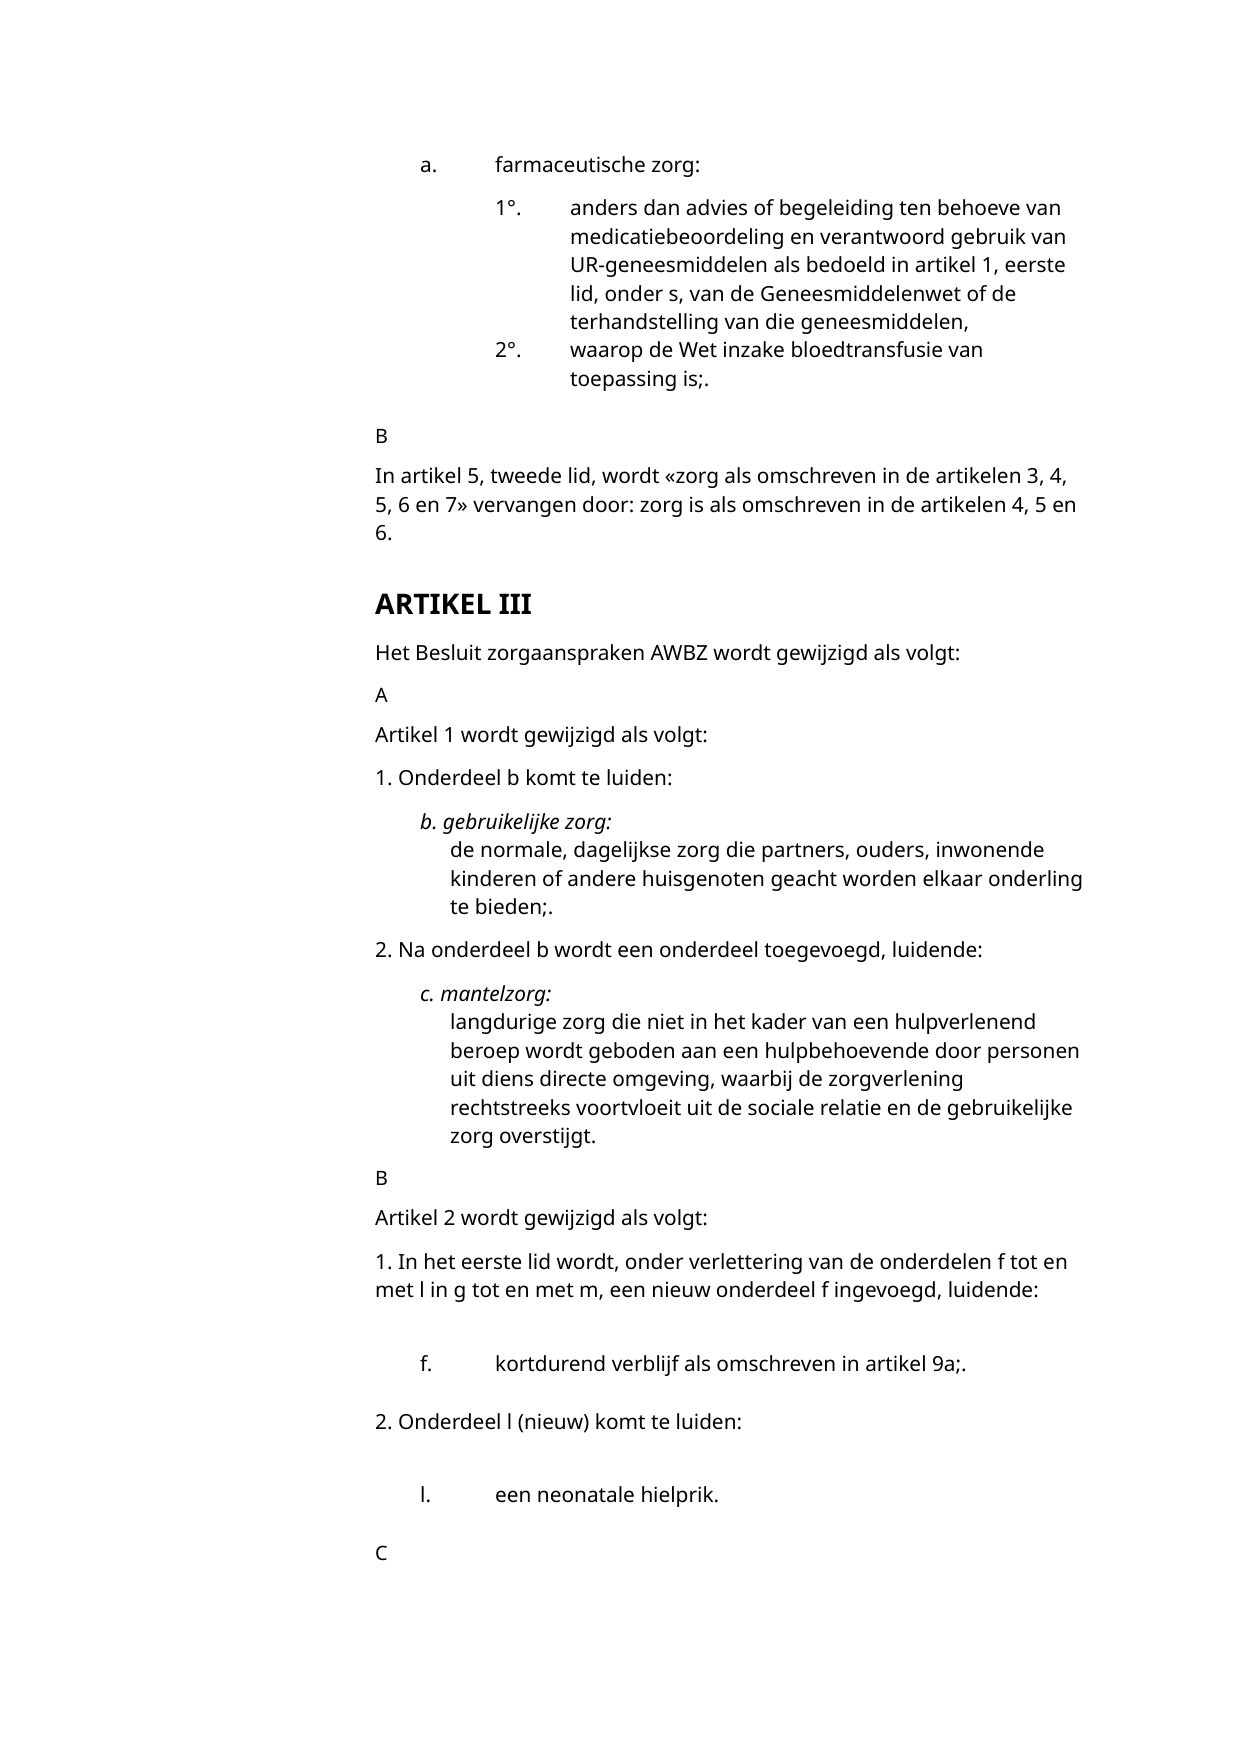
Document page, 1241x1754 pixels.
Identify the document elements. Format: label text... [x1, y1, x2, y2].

text b. gebruikelijke zorg: [420, 807, 1090, 835]
text 2. Na onderdeel b wordt een onderdeel toegevoegd, luidende: [375, 936, 1090, 964]
list anders dan advies of begeleiding ten behoeve van medicatiebeoordeling en verantwoord gebruik van UR-geneesmiddelen als bedoeld in artikel 1, eerste lid, onder s, van de Geneesmiddelenwet of de terhandstelling van die geneesmiddelen, [495, 193, 1090, 336]
text 2. Onderdeel l (nieuw) komt te luiden: [375, 1407, 1090, 1436]
text B [375, 1164, 1090, 1192]
list kortdurend verblijf als omschreven in artikel 9a;. [420, 1349, 1090, 1377]
text langdurige zorg die niet in het kader van een hulpverlenend beroep wordt geboden aan een hulpbehoevende door personen uit diens directe omgeving, waarbij de zorgverlening rechtstreeks voortvloeit uit de sociale relatie en de gebruikelijke zorg overstijgt. [450, 1007, 1090, 1149]
text Artikel 2 wordt gewijzigd als volgt: [375, 1203, 1090, 1232]
text de normale, dagelijkse zorg die partners, ouders, inwonende kinderen of andere huisgenoten geacht worden elkaar onderling te bieden;. [450, 835, 1090, 921]
list farmaceutische zorg: [420, 150, 1090, 178]
text C [375, 1539, 1090, 1566]
text Artikel 1 wordt gewijzigd als volgt: [375, 720, 1090, 748]
text B [375, 422, 1090, 449]
text Het Besluit zorgaanspraken AWBZ wordt gewijzigd als volgt: [375, 638, 1090, 666]
text 1. In het eerste lid wordt, onder verlettering van de onderdelen f tot en met l in g tot en met m, een nieuw onderdeel f ingevoegd, luidende: [375, 1247, 1090, 1304]
text In artikel 5, tweede lid, wordt «zorg als omschreven in de artikelen 3, 4, 5, 6 en 7» vervangen door: zorg is als omschreven in de artikelen 4, 5 en 6. [375, 461, 1090, 547]
subtitle ARTIKEL III [375, 584, 1090, 623]
list waarop de Wet inzake bloedtransfusie van toepassing is;. [495, 336, 1090, 392]
text 1. Onderdeel b komt te luiden: [375, 763, 1090, 792]
text c. mantelzorg: [420, 979, 1090, 1007]
list een neonatale hielprik. [420, 1481, 1090, 1509]
text A [375, 681, 1090, 708]
